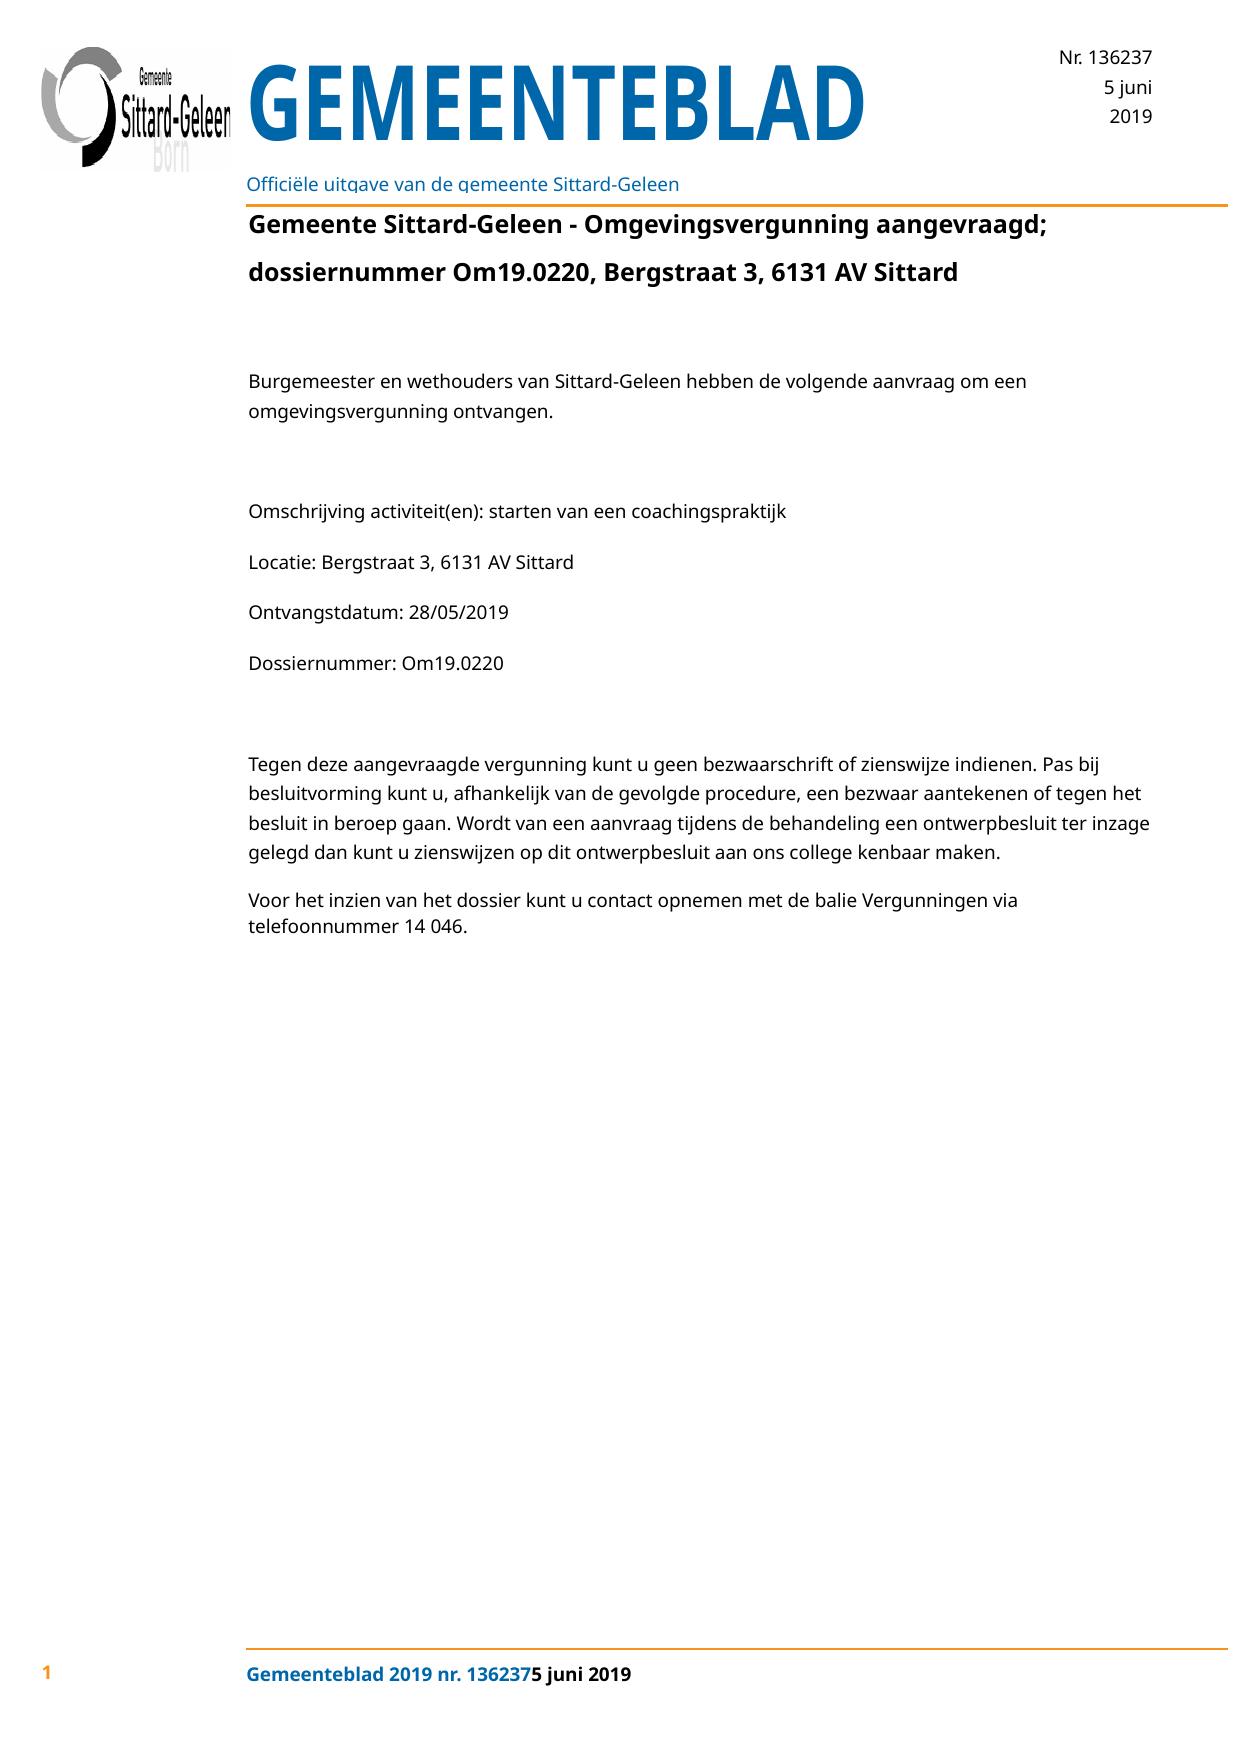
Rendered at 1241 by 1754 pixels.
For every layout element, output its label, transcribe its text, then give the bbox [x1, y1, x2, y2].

text Tegen deze aangevraagde vergunning kunt u geen bezwaarschrift of zienswijze indienen. Pas bij besluitvorming kunt u, afhankelijk van de gevolgde procedure, een bezwaar aantekenen of tegen het besluit in beroep gaan. Wordt van een aanvraag tijdens de behandeling een ontwerpbesluit ter inzage gelegd dan kunt u zienswijzen op dit ontwerpbesluit aan ons college kenbaar maken. [248, 751, 1152, 865]
text Locatie: Bergstraat 3, 6131 AV Sittard [248, 549, 1152, 575]
text Omschrijving activiteit(en): starten van een coachingspraktijk [248, 499, 1152, 524]
text Dossiernummer: Om19.0220 [248, 650, 1152, 676]
picture [41, 47, 231, 172]
text Voor het inzien van het dossier kunt u contact opnemen met de balie Vergunningen via telefoonnummer 14 046. [248, 887, 1152, 939]
text Ontvangstdatum: 28/05/2019 [248, 599, 1152, 625]
text Gemeente Sittard-Geleen - Omgevingsvergunning aangevraagd; dossiernummer Om19.0220, Bergstraat 3, 6131 AV Sittard [248, 207, 1152, 288]
text Burgemeester en wethouders van Sittard-Geleen hebben de volgende aanvraag om een omgevingsvergunning ontvangen. [248, 368, 1152, 424]
